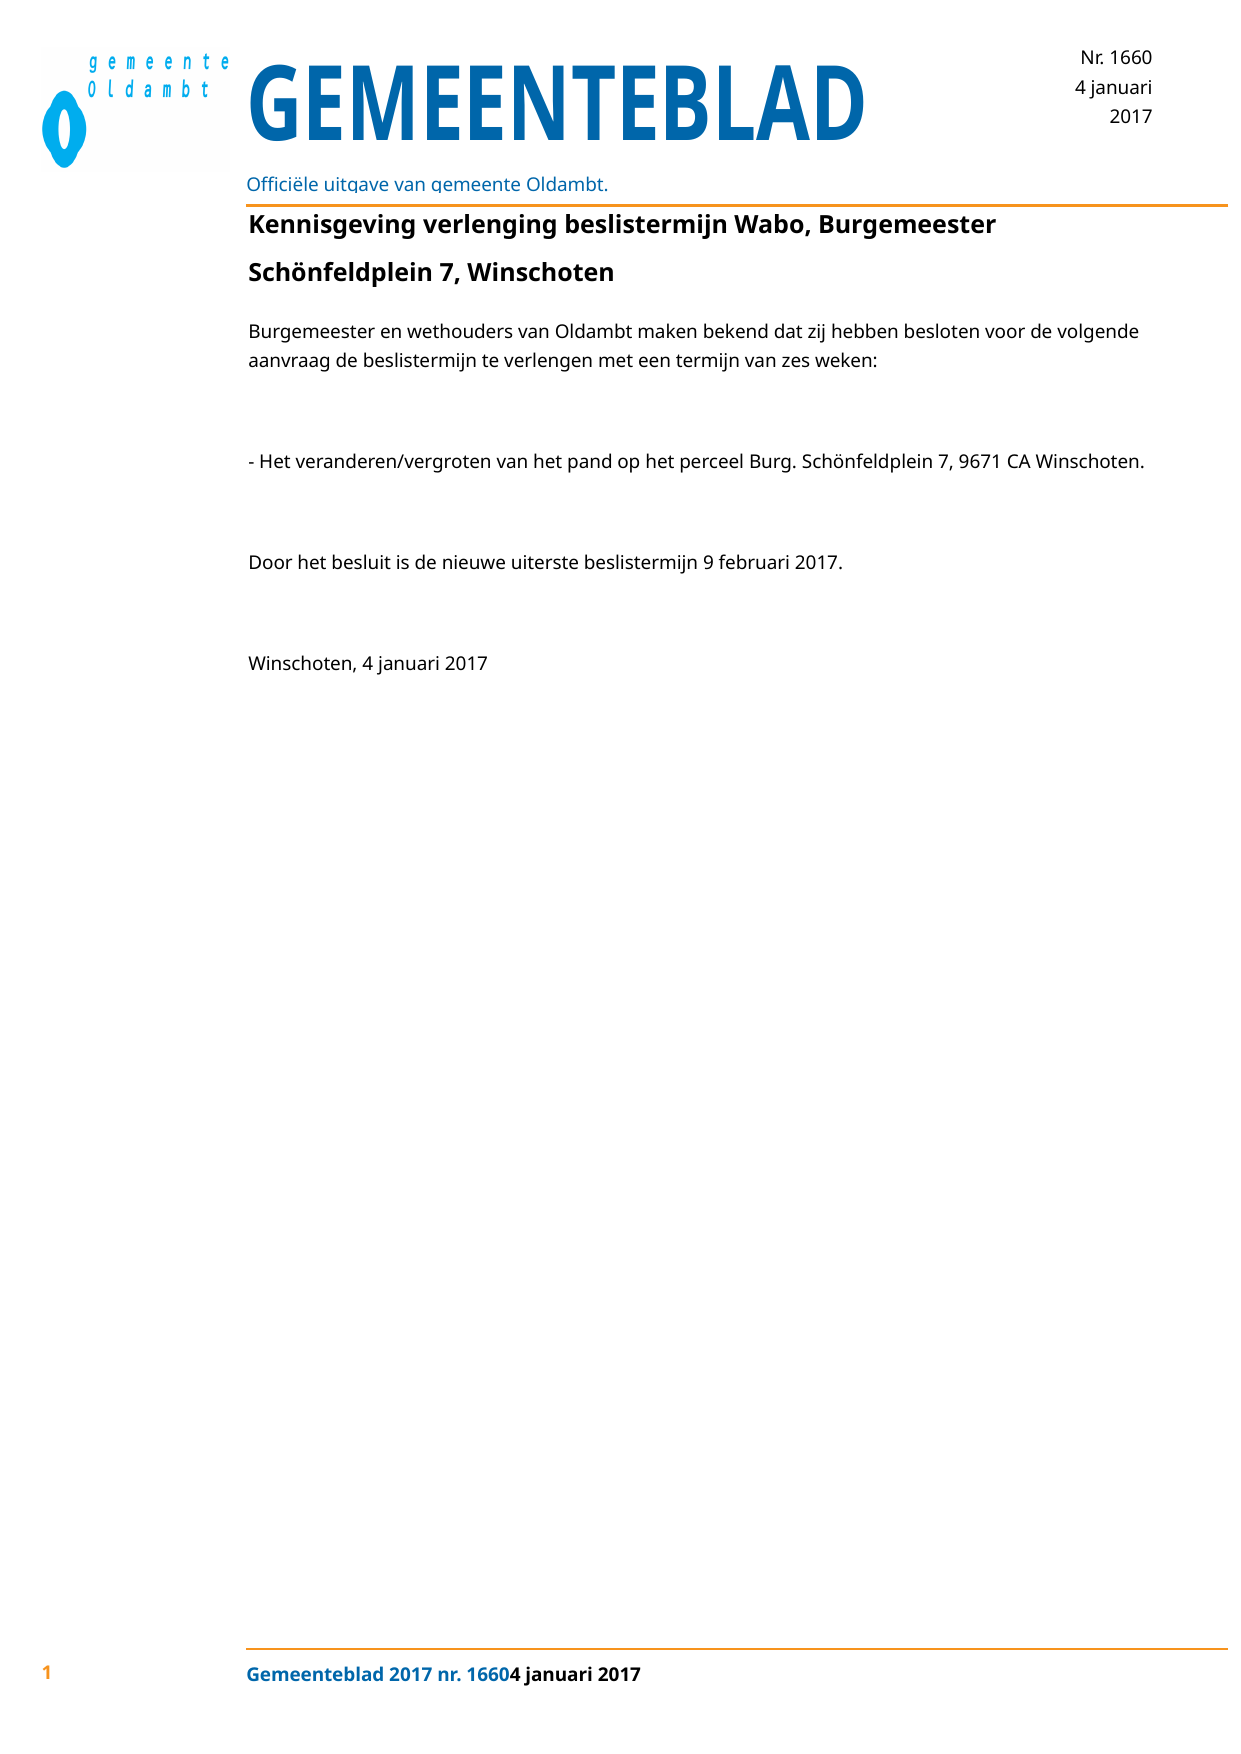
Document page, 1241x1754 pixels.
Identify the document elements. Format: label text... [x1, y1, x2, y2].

text Burgemeester en wethouders van Oldambt maken bekend dat zij hebben besloten voor de volgende aanvraag de beslistermijn te verlengen met een termijn van zes weken: [248, 318, 1152, 373]
text Winschoten, 4 januari 2017 [248, 650, 1152, 676]
picture [41, 47, 231, 172]
text Door het besluit is de nieuwe uiterste beslistermijn 9 februari 2017. [248, 549, 1152, 575]
text - Het veranderen/vergroten van het pand op het perceel Burg. Schönfeldplein 7, 9671 CA Winschoten. [248, 448, 1152, 474]
text Kennisgeving verlenging beslistermijn Wabo, Burgemeester Schönfeldplein 7, Winschoten [248, 207, 1152, 288]
